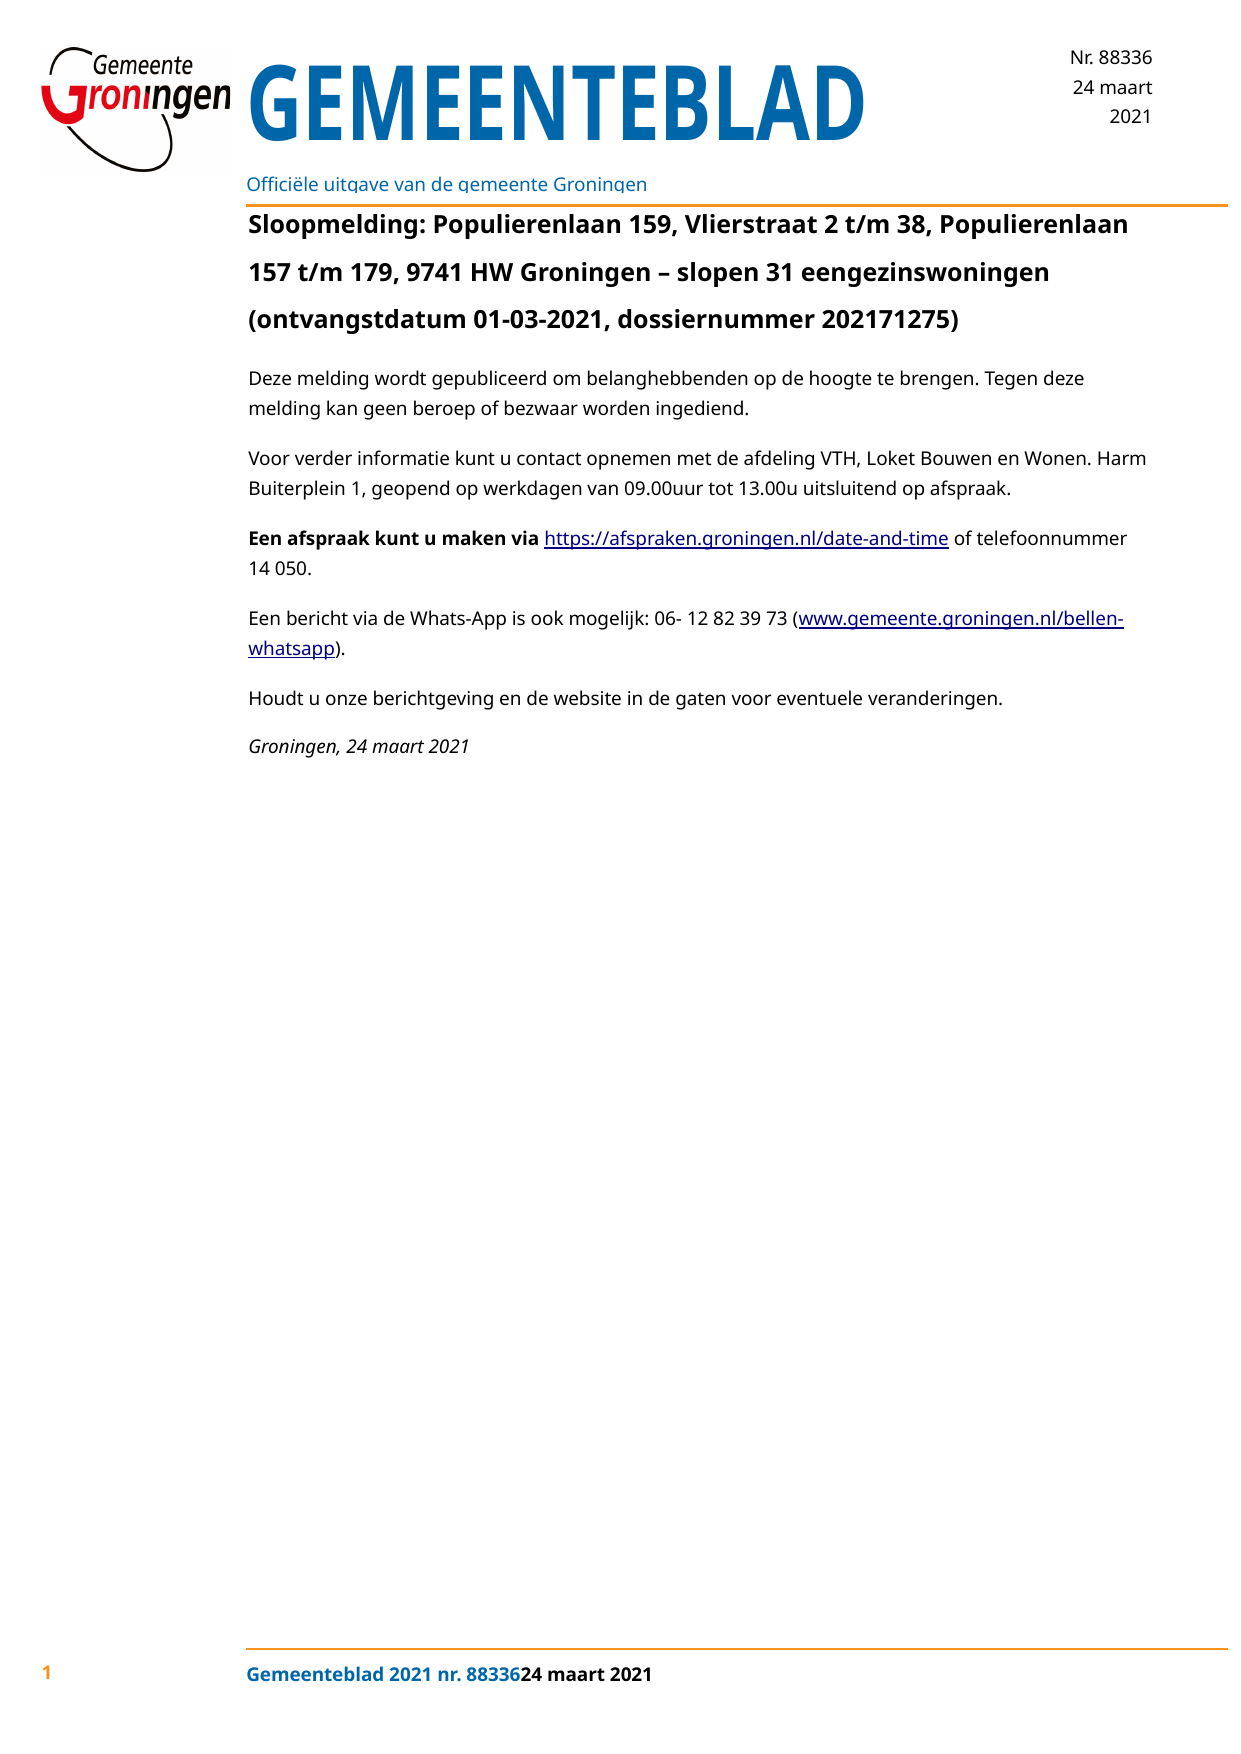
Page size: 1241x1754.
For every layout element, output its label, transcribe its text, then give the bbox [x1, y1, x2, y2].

text Deze melding wordt gepubliceerd om belanghebbenden op de hoogte te brengen. Tegen deze melding kan geen beroep of bezwaar worden ingediend. [248, 366, 1152, 421]
text Groningen, 24 maart 2021 [248, 733, 1152, 759]
picture [41, 47, 231, 172]
text Een bericht via de Whats-App is ook mogelijk: 06- 12 82 39 73 (www.gemeente.groningen.nl/bellen-whatsapp). [248, 606, 1152, 661]
text Sloopmelding: Populierenlaan 159, Vlierstraat 2 t/m 38, Populierenlaan 157 t/m 179, 9741 HW Groningen – slopen 31 eengezinswoningen (ontvangstdatum 01-03-2021, dossiernummer 202171275) [248, 207, 1152, 336]
text Houdt u onze berichtgeving en de website in de gaten voor eventuele veranderingen. [248, 686, 1152, 711]
text Een afspraak kunt u maken via https://afspraken.groningen.nl/date-and-time of telefoonnummer 14 050. [248, 526, 1152, 581]
text Voor verder informatie kunt u contact opnemen met de afdeling VTH, Loket Bouwen en Wonen. Harm Buiterplein 1, geopend op werkdagen van 09.00uur tot 13.00u uitsluitend op afspraak. [248, 446, 1152, 501]
